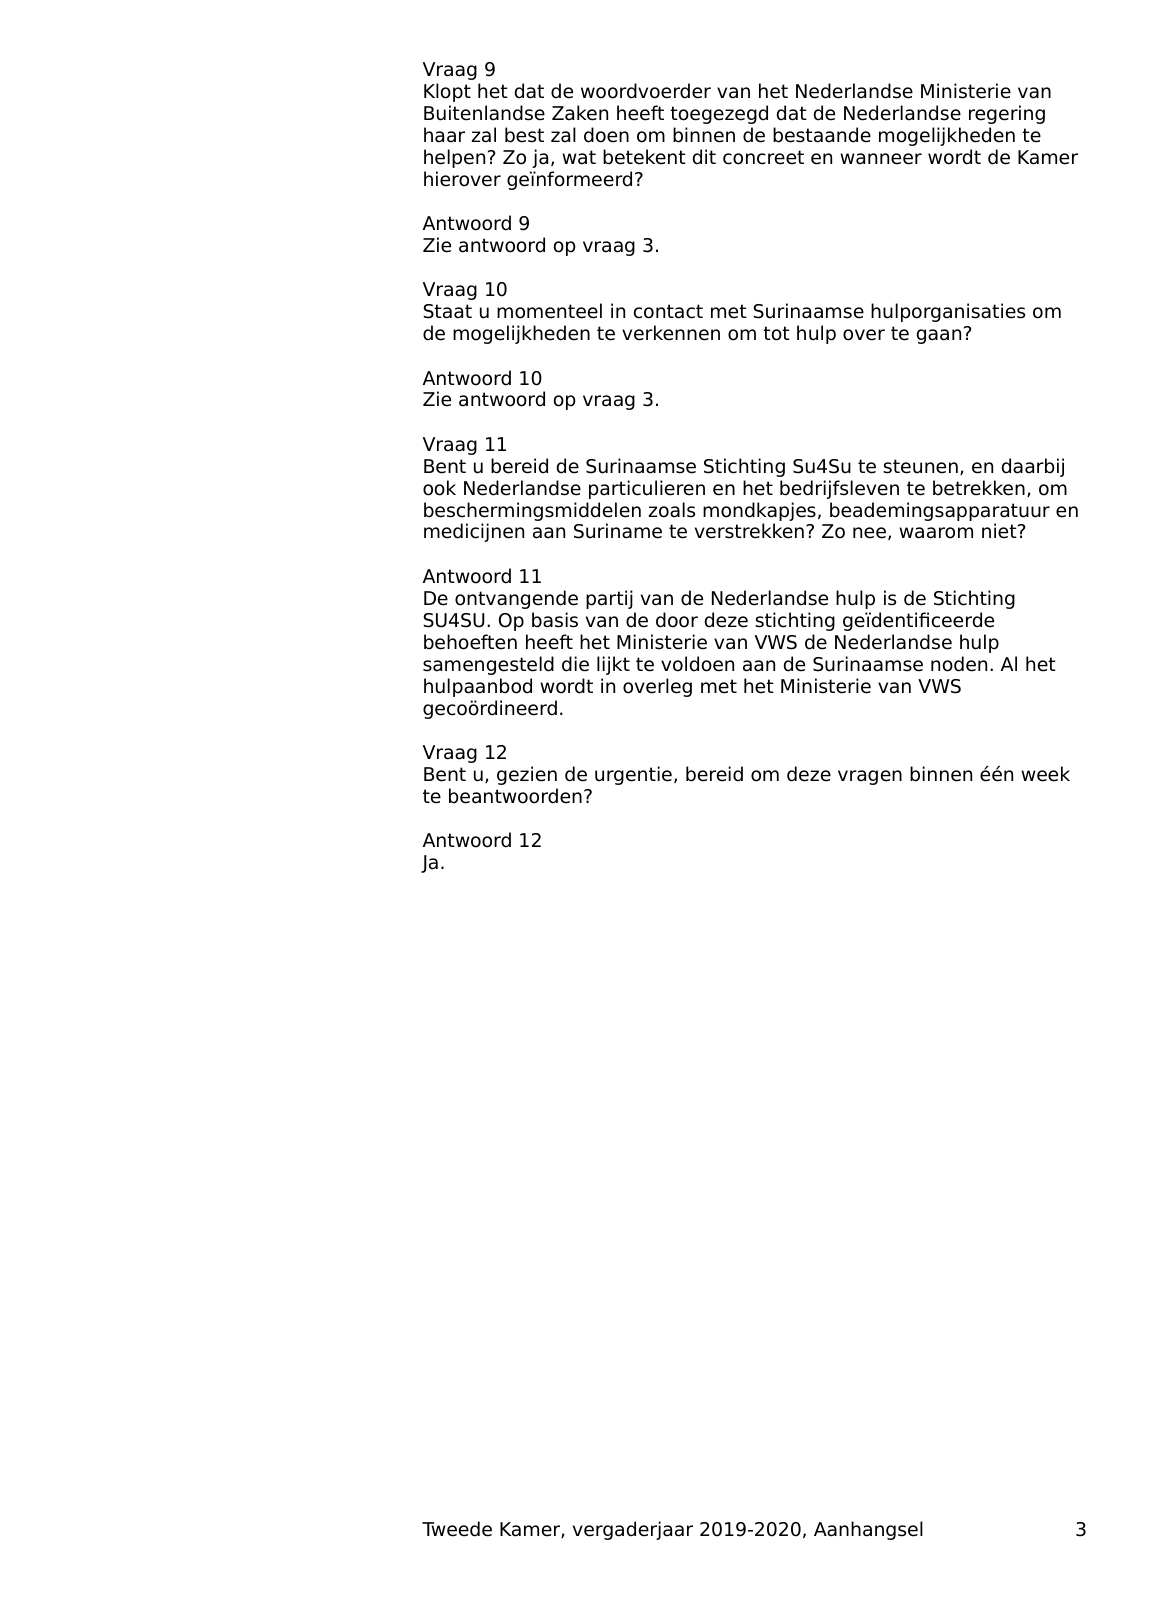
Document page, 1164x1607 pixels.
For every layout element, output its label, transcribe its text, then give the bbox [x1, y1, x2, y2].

text Zie antwoord op vraag 3. [422, 389, 1087, 411]
text Antwoord 12 [422, 830, 1087, 852]
text Bent u, gezien de urgentie, bereid om deze vragen binnen één week te beantwoorden? [422, 764, 1087, 808]
text Vraag 11 [422, 433, 1087, 456]
text De ontvangende partij van de Nederlandse hulp is de Stichting SU4SU. Op basis van de door deze stichting geïdentificeerde behoeften heeft het Ministerie van VWS de Nederlandse hulp samengesteld die lijkt te voldoen aan de Surinaamse noden. Al het hulpaanbod wordt in overleg met het Ministerie van VWS gecoördineerd. [422, 588, 1087, 719]
text Vraag 10 [422, 279, 1087, 301]
text Klopt het dat de woordvoerder van het Nederlandse Ministerie van Buitenlandse Zaken heeft toegezegd dat de Nederlandse regering haar zal best zal doen om binnen de bestaande mogelijkheden te helpen? Zo ja, wat betekent dit concreet en wanneer wordt de Kamer hierover geïnformeerd? [422, 81, 1087, 191]
text Zie antwoord op vraag 3. [422, 235, 1087, 257]
text Vraag 12 [422, 742, 1087, 764]
text Antwoord 11 [422, 566, 1087, 588]
text Ja. [422, 852, 1087, 874]
text Bent u bereid de Surinaamse Stichting Su4Su te steunen, en daarbij ook Nederlandse particulieren en het bedrijfsleven te betrekken, om beschermingsmiddelen zoals mondkapjes, beademingsapparatuur en medicijnen aan Suriname te verstrekken? Zo nee, waarom niet? [422, 456, 1087, 543]
text Antwoord 10 [422, 367, 1087, 389]
text Vraag 9 [422, 59, 1087, 81]
text Staat u momenteel in contact met Surinaamse hulporganisaties om de mogelijkheden te verkennen om tot hulp over te gaan? [422, 301, 1087, 345]
text Antwoord 9 [422, 213, 1087, 235]
